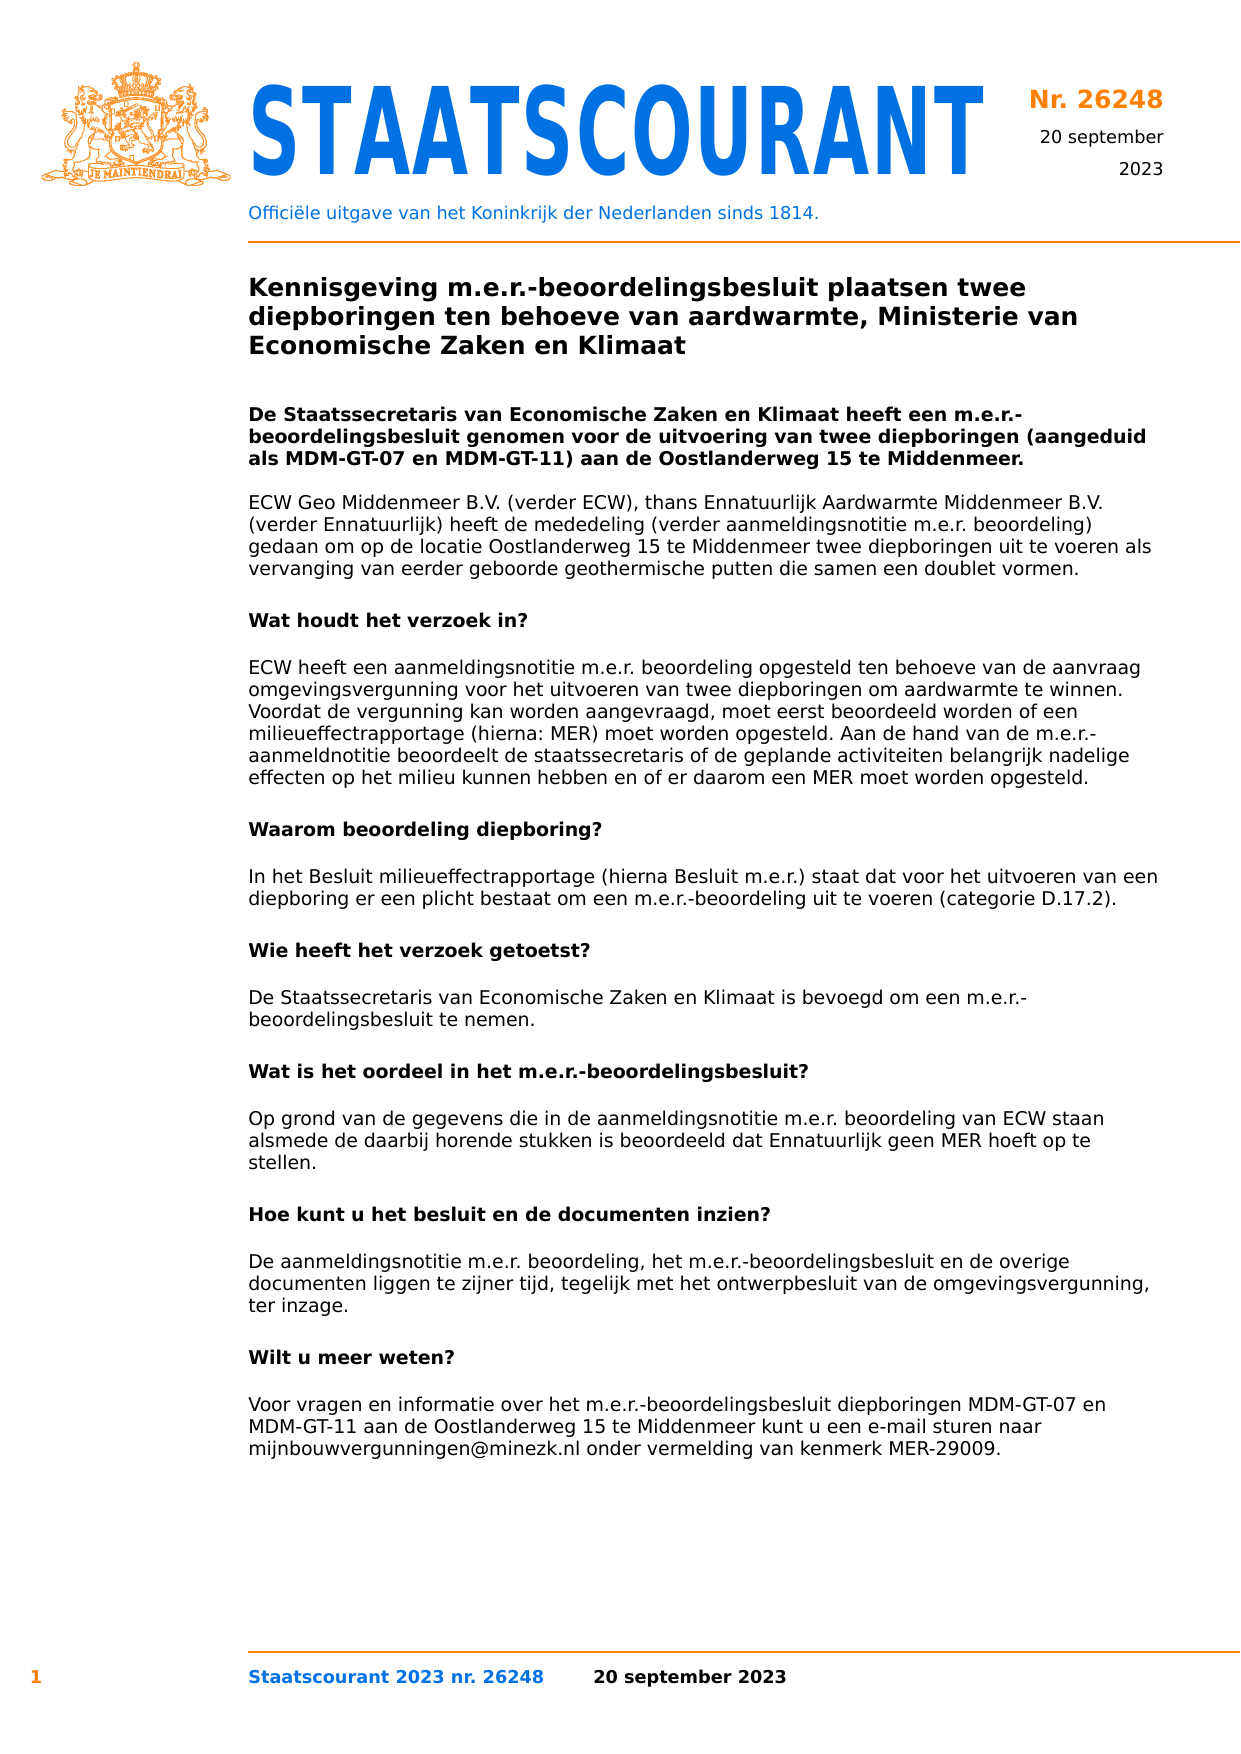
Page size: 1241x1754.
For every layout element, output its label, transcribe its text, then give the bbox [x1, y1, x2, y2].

subtitle Wat houdt het verzoek in? [248, 610, 1163, 632]
text In het Besluit milieueffectrapportage (hierna Besluit m.e.r.) staat dat voor het uitvoeren van een diepboring er een plicht bestaat om een m.e.r.-beoordeling uit te voeren (categorie D.17.2). [248, 866, 1163, 910]
subtitle Kennisgeving m.e.r.-beoordelingsbesluit plaatsen twee diepboringen ten behoeve van aardwarmte, Ministerie van Economische Zaken en Klimaat [248, 273, 1163, 361]
table_header [25, 62, 248, 241]
subtitle Wat is het oordeel in het m.e.r.-beoordelingsbesluit? [248, 1061, 1163, 1083]
text De Staatssecretaris van Economische Zaken en Klimaat heeft een m.e.r.- beoordelingsbesluit genomen voor de uitvoering van twee diepboringen (aangeduid als MDM-GT-07 en MDM-GT-11) aan de Oostlanderweg 15 te Middenmeer. [248, 404, 1163, 470]
table_cell Officiële uitgave van het Koninkrijk der Nederlanden sinds 1814. [248, 203, 1240, 241]
table_cell 20 september [998, 121, 1240, 153]
text ECW Geo Middenmeer B.V. (verder ECW), thans Ennatuurlijk Aardwarmte Middenmeer B.V. (verder Ennatuurlijk) heeft de mededeling (verder aanmeldingsnotitie m.e.r. beoordeling) gedaan om op de locatie Oostlanderweg 15 te Middenmeer twee diepboringen uit te voeren als vervanging van eerder geboorde geothermische putten die samen een doublet vormen. [248, 492, 1163, 580]
text ECW heeft een aanmeldingsnotitie m.e.r. beoordeling opgesteld ten behoeve van de aanvraag omgevingsvergunning voor het uitvoeren van twee diepboringen om aardwarmte te winnen. Voordat de vergunning kan worden aangevraagd, moet eerst beoordeeld worden of een milieueffectrapportage (hierna: MER) moet worden opgesteld. Aan de hand van de m.e.r.- aanmeldnotitie beoordeelt de staatssecretaris of de geplande activiteiten belangrijk nadelige effecten op het milieu kunnen hebben en of er daarom een MER moet worden opgesteld. [248, 657, 1163, 789]
subtitle Hoe kunt u het besluit en de documenten inzien? [248, 1204, 1163, 1226]
text De Staatssecretaris van Economische Zaken en Klimaat is bevoegd om een m.e.r.-beoordelingsbesluit te nemen. [248, 987, 1163, 1031]
picture [41, 62, 231, 186]
table_header Nr. 26248 [998, 62, 1240, 121]
subtitle Waarom beoordeling diepboring? [248, 819, 1163, 841]
text Op grond van de gegevens die in de aanmeldingsnotitie m.e.r. beoordeling van ECW staan alsmede de daarbij horende stukken is beoordeeld dat Ennatuurlijk geen MER hoeft op te stellen. [248, 1108, 1163, 1174]
subtitle Wie heeft het verzoek getoetst? [248, 940, 1163, 962]
text De aanmeldingsnotitie m.e.r. beoordeling, het m.e.r.-beoordelingsbesluit en de overige documenten liggen te zijner tijd, tegelijk met het ontwerpbesluit van de omgevingsvergunning, ter inzage. [248, 1251, 1163, 1317]
subtitle Wilt u meer weten? [248, 1347, 1163, 1368]
text Voor vragen en informatie over het m.e.r.-beoordelingsbesluit diepboringen MDM-GT-07 en MDM-GT-11 aan de Oostlanderweg 15 te Middenmeer kunt u een e-mail sturen naar mijnbouwvergunningen@minezk.nl onder vermelding van kenmerk MER-29009. [248, 1393, 1163, 1459]
table_cell 2023 [998, 153, 1240, 203]
table_header STAATSCOURANT [248, 62, 998, 203]
